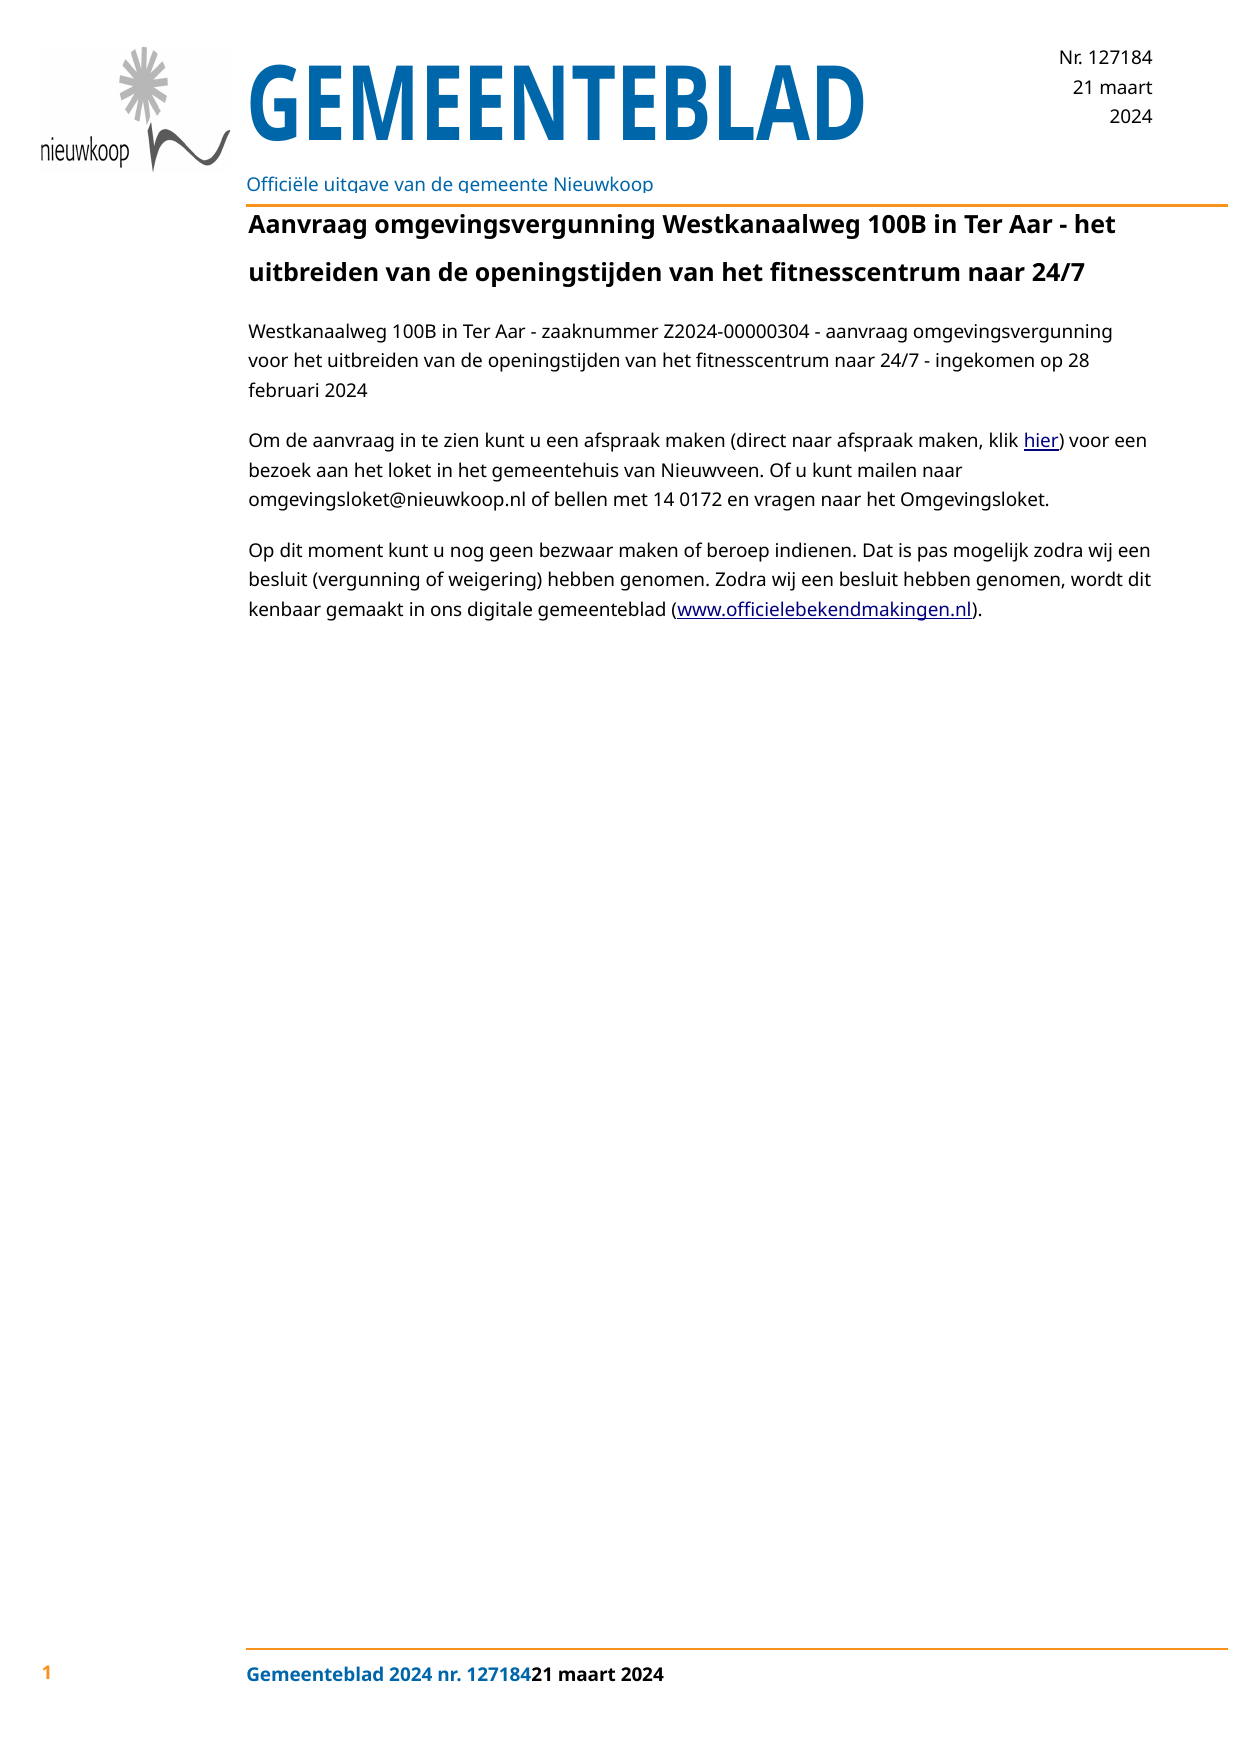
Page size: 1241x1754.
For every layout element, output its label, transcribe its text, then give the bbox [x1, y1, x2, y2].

text Westkanaalweg 100B in Ter Aar - zaaknummer Z2024-00000304 - aanvraag omgevingsvergunning voor het uitbreiden van de openingstijden van het fitnesscentrum naar 24/7 - ingekomen op 28 februari 2024 [248, 318, 1152, 403]
text Aanvraag omgevingsvergunning Westkanaalweg 100B in Ter Aar - het uitbreiden van de openingstijden van het fitnesscentrum naar 24/7 [248, 207, 1152, 288]
text Om de aanvraag in te zien kunt u een afspraak maken (direct naar afspraak maken, klik hier) voor een bezoek aan het loket in het gemeentehuis van Nieuwveen. Of u kunt mailen naar omgevingsloket@nieuwkoop.nl of bellen met 14 0172 en vragen naar het Omgevingsloket. [248, 427, 1152, 512]
picture [41, 47, 231, 172]
text Op dit moment kunt u nog geen bezwaar maken of beroep indienen. Dat is pas mogelijk zodra wij een besluit (vergunning of weigering) hebben genomen. Zodra wij een besluit hebben genomen, wordt dit kenbaar gemaakt in ons digitale gemeenteblad (www.officielebekendmakingen.nl). [248, 537, 1152, 622]
